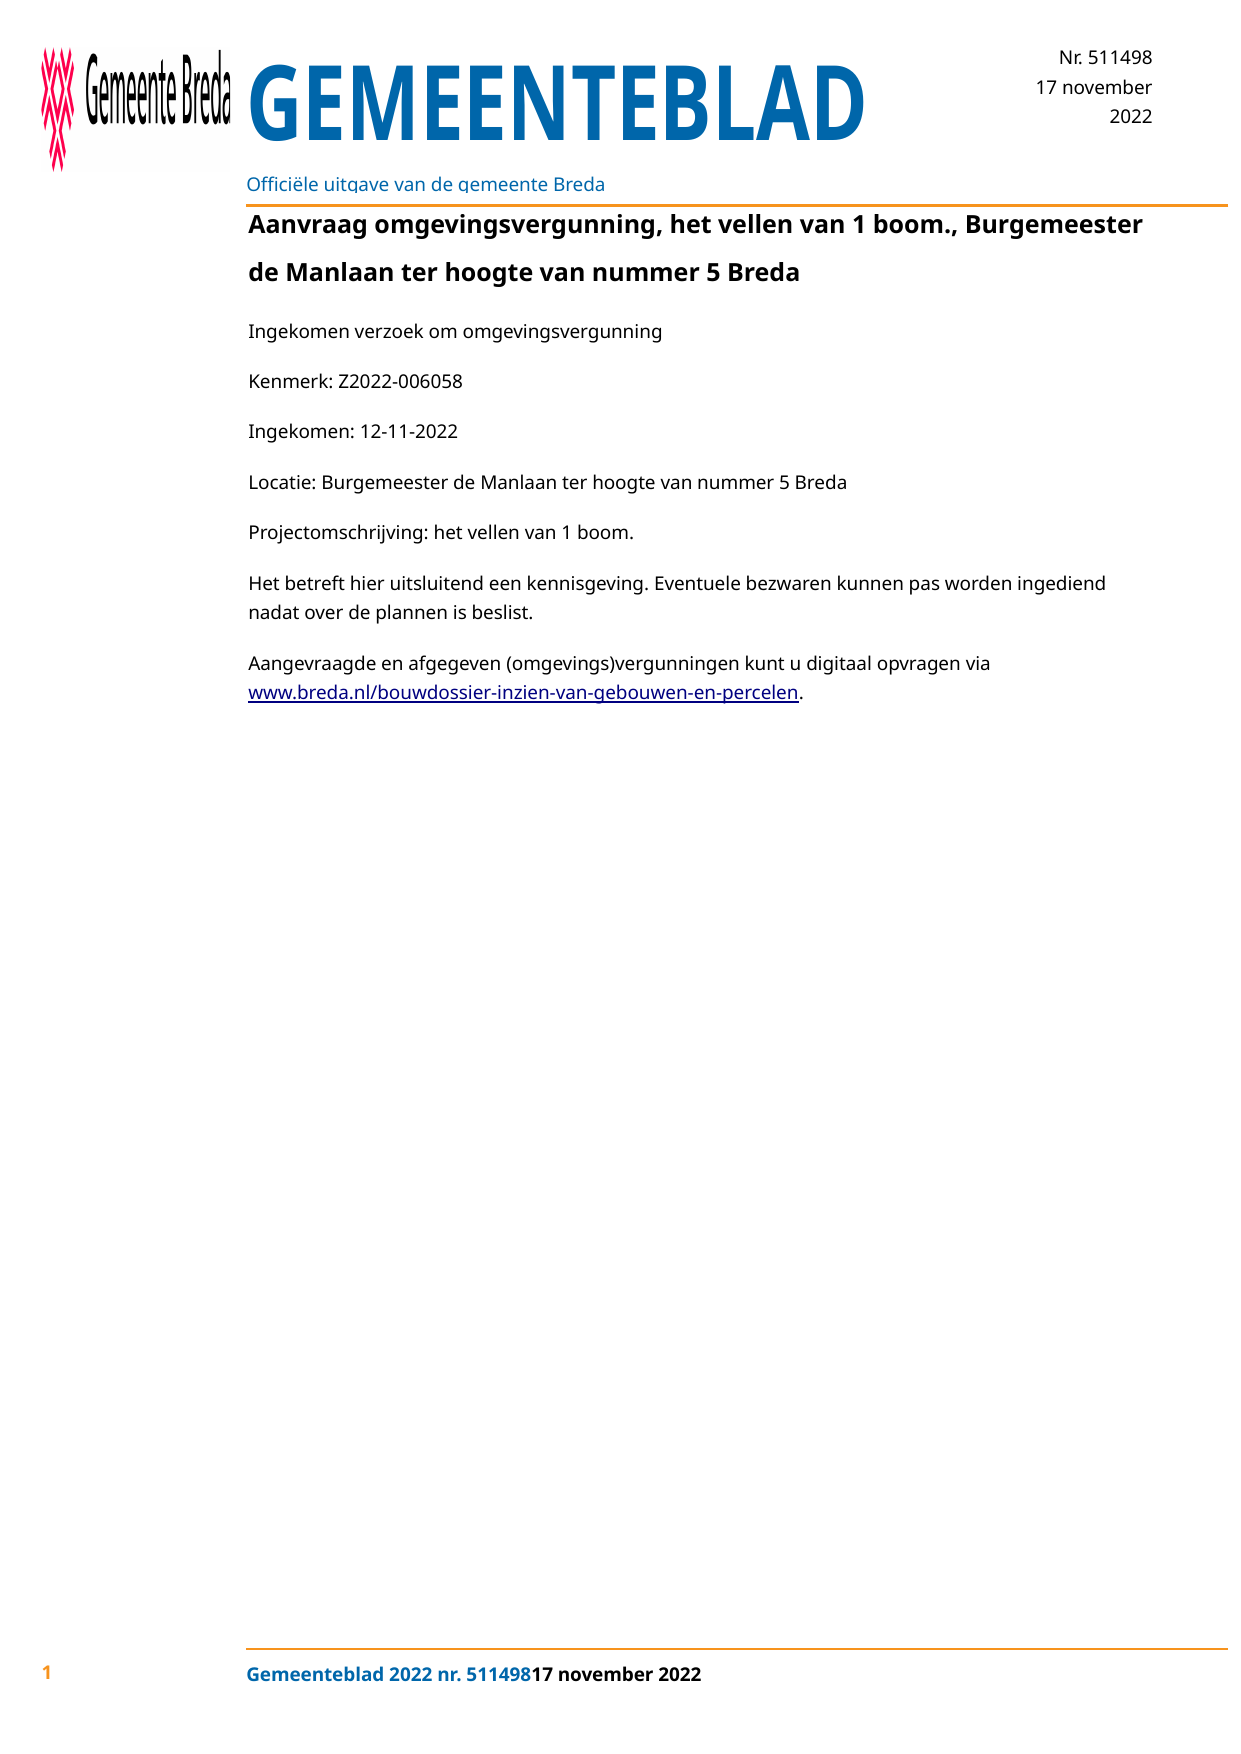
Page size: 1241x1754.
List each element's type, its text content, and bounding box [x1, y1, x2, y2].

text Projectomschrijving: het vellen van 1 boom. [248, 519, 1152, 545]
text Kenmerk: Z2022-006058 [248, 368, 1152, 394]
text Ingekomen: 12-11-2022 [248, 419, 1152, 444]
text Het betreft hier uitsluitend een kennisgeving. Eventuele bezwaren kunnen pas worden ingediend nadat over de plannen is beslist. [248, 570, 1152, 625]
text Aangevraagde en afgegeven (omgevings)vergunningen kunt u digitaal opvragen via www.breda.nl/bouwdossier-inzien-van-gebouwen-en-percelen. [248, 650, 1152, 705]
text Locatie: Burgemeester de Manlaan ter hoogte van nummer 5 Breda [248, 469, 1152, 495]
picture [41, 47, 231, 172]
text Aanvraag omgevingsvergunning, het vellen van 1 boom., Burgemeester de Manlaan ter hoogte van nummer 5 Breda [248, 207, 1152, 288]
text Ingekomen verzoek om omgevingsvergunning [248, 318, 1152, 344]
